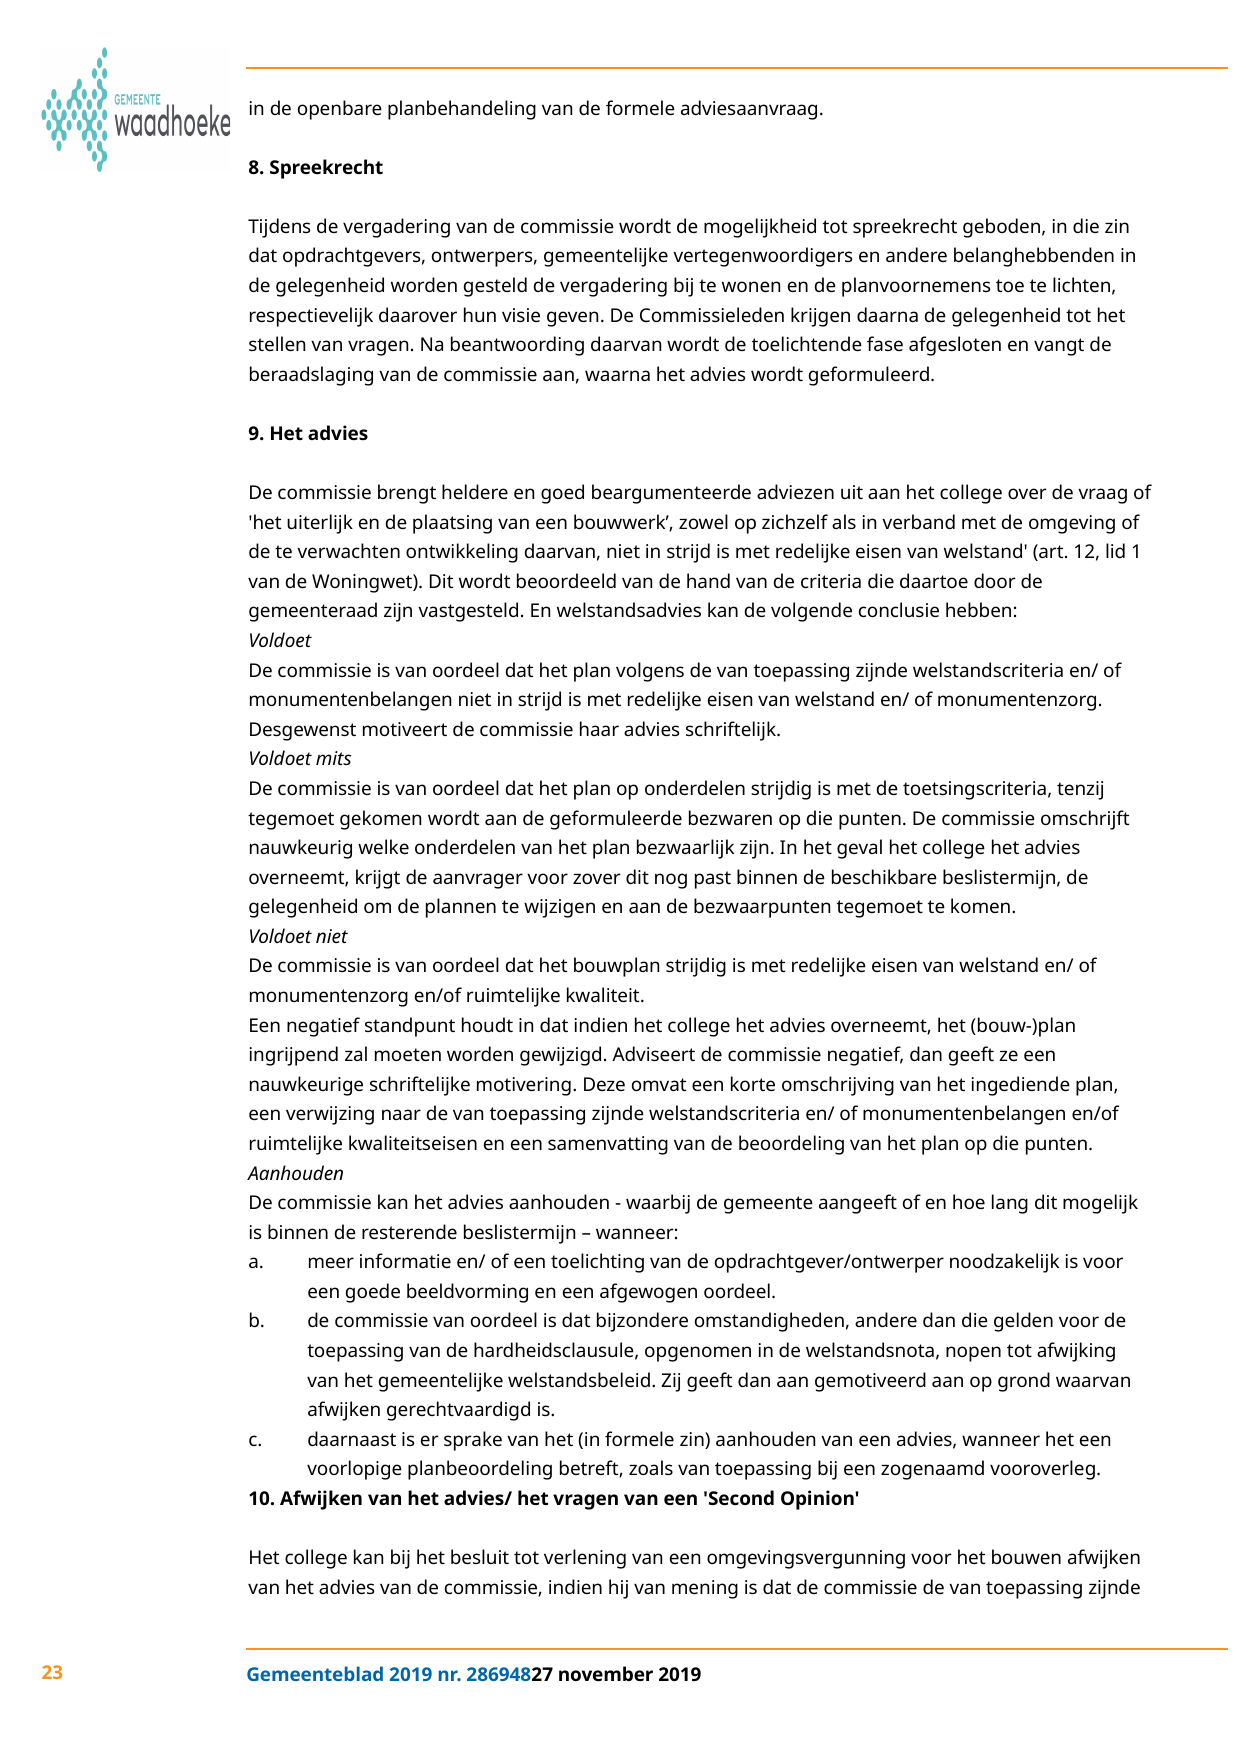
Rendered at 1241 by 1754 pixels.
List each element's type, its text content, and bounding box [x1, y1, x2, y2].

text De commissie is van oordeel dat het plan op onderdelen strijdig is met de toetsingscriteria, tenzij tegemoet gekomen wordt aan de geformuleerde bezwaren op die punten. De commissie omschrijft nauwkeurig welke onderdelen van het plan bezwaarlijk zijn. In het geval het college het advies overneemt, krijgt de aanvrager voor zover dit nog past binnen de beschikbare beslistermijn, de gelegenheid om de plannen te wijzigen en aan de bezwaarpunten tegemoet te komen. [248, 775, 1152, 919]
text Een negatief standpunt houdt in dat indien het college het advies overneemt, het (bouw-)plan ingrijpend zal moeten worden gewijzigd. Adviseert de commissie negatief, dan geeft ze een nauwkeurige schriftelijke motivering. Deze omvat een korte omschrijving van het ingediende plan, een verwijzing naar de van toepassing zijnde welstandscriteria en/ of monumentenbelangen en/of ruimtelijke kwaliteitseisen en een samenvatting van de beoordeling van het plan op die punten. [248, 1012, 1152, 1156]
text De commissie is van oordeel dat het plan volgens de van toepassing zijnde welstandscriteria en/ of monumentenbelangen niet in strijd is met redelijke eisen van welstand en/ of monumentenzorg. Desgewenst motiveert de commissie haar advies schriftelijk. [248, 657, 1152, 742]
text De commissie is van oordeel dat het bouwplan strijdig is met redelijke eisen van welstand en/ of monumentenzorg en/of ruimtelijke kwaliteit. [248, 953, 1152, 1008]
text Voldoet mits [248, 746, 1152, 771]
text in de openbare planbehandeling van de formele adviesaanvraag. [248, 95, 1152, 121]
list daarnaast is er sprake van het (in formele zin) aanhouden van een advies, wanneer het een voorlopige planbeoordeling betreft, zoals van toepassing bij een zogenaamd vooroverleg. [248, 1426, 1152, 1481]
text Voldoet niet [248, 923, 1152, 949]
list de commissie van oordeel is dat bijzondere omstandigheden, andere dan die gelden voor de toepassing van de hardheidsclausule, opgenomen in de welstandsnota, nopen tot afwijking van het gemeentelijke welstandsbeleid. Zij geeft dan aan gemotiveerd aan op grond waarvan afwijken gerechtvaardigd is. [248, 1308, 1152, 1422]
text De commissie brengt heldere en goed beargumenteerde adviezen uit aan het college over de vraag of 'het uiterlijk en de plaatsing van een bouwwerk’, zowel op zichzelf als in verband met de omgeving of de te verwachten ontwikkeling daarvan, niet in strijd is met redelijke eisen van welstand' (art. 12, lid 1 van de Woningwet). Dit wordt beoordeeld van de hand van de criteria die daartoe door de gemeenteraad zijn vastgesteld. En welstandsadvies kan de volgende conclusie hebben: [248, 479, 1152, 623]
text De commissie kan het advies aanhouden - waarbij de gemeente aangeeft of en hoe lang dit mogelijk is binnen de resterende beslistermijn – wanneer: [248, 1189, 1152, 1245]
text Voldoet [248, 627, 1152, 653]
text 8. Spreekrecht [248, 154, 1152, 180]
list meer informatie en/ of een toelichting van de opdrachtgever/ontwerper noodzakelijk is voor een goede beeldvorming en een afgewogen oordeel. [248, 1248, 1152, 1304]
text Aanhouden [248, 1160, 1152, 1186]
text 10. Afwijken van het advies/ het vragen van een 'Second Opinion' [248, 1485, 1152, 1511]
text Het college kan bij het besluit tot verlening van een omgevingsvergunning voor het bouwen afwijken van het advies van de commissie, indien hij van mening is dat de commissie de van toepassing zijnde [248, 1544, 1152, 1600]
text 9. Het advies [248, 420, 1152, 446]
text Tijdens de vergadering van de commissie wordt de mogelijkheid tot spreekrecht geboden, in die zin dat opdrachtgevers, ontwerpers, gemeentelijke vertegenwoordigers en andere belanghebbenden in de gelegenheid worden gesteld de vergadering bij te wonen en de planvoornemens toe te lichten, respectievelijk daarover hun visie geven. De Commissieleden krijgen daarna de gelegenheid tot het stellen van vragen. Na beantwoording daarvan wordt de toelichtende fase afgesloten en vangt de beraadslaging van de commissie aan, waarna het advies wordt geformuleerd. [248, 213, 1152, 387]
picture [41, 47, 231, 172]
